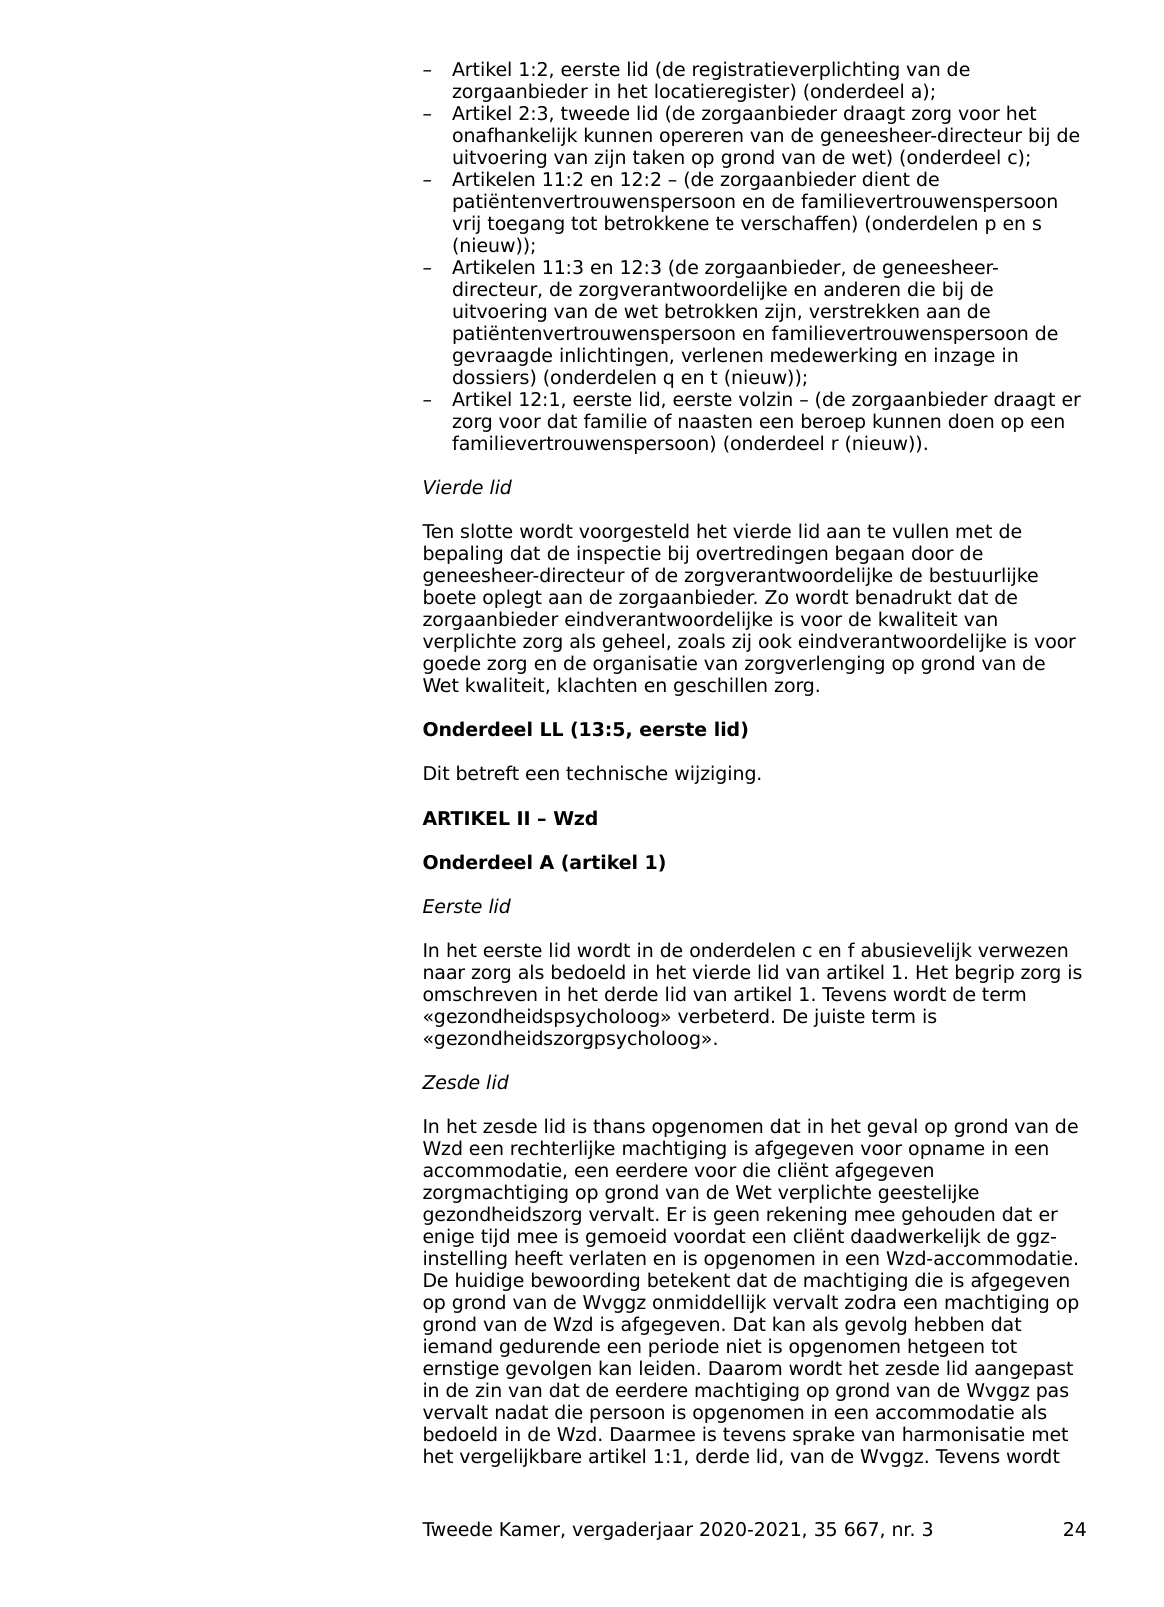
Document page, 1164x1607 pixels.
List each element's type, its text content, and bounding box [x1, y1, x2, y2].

text Dit betreft een technische wijziging. [422, 763, 1087, 785]
subtitle Eerste lid [422, 896, 1087, 918]
subtitle Onderdeel LL (13:5, eerste lid) [422, 719, 1087, 741]
text In het zesde lid is thans opgenomen dat in het geval op grond van de Wzd een rechterlijke machtiging is afgegeven voor opname in een accommodatie, een eerdere voor die cliënt afgegeven zorgmachtiging op grond van de Wet verplichte geestelijke gezondheidszorg vervalt. Er is geen rekening mee gehouden dat er enige tijd mee is gemoeid voordat een cliënt daadwerkelijk de ggz-instelling heeft verlaten en is opgenomen in een Wzd-accommodatie. De huidige bewoording betekent dat de machtiging die is afgegeven op grond van de Wvggz onmiddellijk vervalt zodra een machtiging op grond van de Wzd is afgegeven. Dat kan als gevolg hebben dat iemand gedurende een periode niet is opgenomen hetgeen tot ernstige gevolgen kan leiden. Daarom wordt het zesde lid aangepast in de zin van dat de eerdere machtiging op grond van de Wvggz pas vervalt nadat die persoon is opgenomen in een accommodatie als bedoeld in de Wzd. Daarmee is tevens sprake van harmonisatie met het vergelijkbare artikel 1:1, derde lid, van de Wvggz. Tevens wordt [422, 1116, 1087, 1468]
text – Artikel 12:1, eerste lid, eerste volzin – (de zorgaanbieder draagt er zorg voor dat familie of naasten een beroep kunnen doen op een familievertrouwenspersoon) (onderdeel r (nieuw)). [422, 389, 1087, 455]
subtitle Vierde lid [422, 477, 1087, 499]
text Ten slotte wordt voorgesteld het vierde lid aan te vullen met de bepaling dat de inspectie bij overtredingen begaan door de geneesheer-directeur of de zorgverantwoordelijke de bestuurlijke boete oplegt aan de zorgaanbieder. Zo wordt benadrukt dat de zorgaanbieder eindverantwoordelijke is voor de kwaliteit van verplichte zorg als geheel, zoals zij ook eindverantwoordelijke is voor goede zorg en de organisatie van zorgverlenging op grond van de Wet kwaliteit, klachten en geschillen zorg. [422, 521, 1087, 697]
text In het eerste lid wordt in de onderdelen c en f abusievelijk verwezen naar zorg als bedoeld in het vierde lid van artikel 1. Het begrip zorg is omschreven in het derde lid van artikel 1. Tevens wordt de term «gezondheidspsycholoog» verbeterd. De juiste term is «gezondheidszorgpsycholoog». [422, 940, 1087, 1050]
text – Artikelen 11:3 en 12:3 (de zorgaanbieder, de geneesheer-directeur, de zorgverantwoordelijke en anderen die bij de uitvoering van de wet betrokken zijn, verstrekken aan de patiëntenvertrouwenspersoon en familievertrouwenspersoon de gevraagde inlichtingen, verlenen medewerking en inzage in dossiers) (onderdelen q en t (nieuw)); [422, 257, 1087, 389]
subtitle Zesde lid [422, 1072, 1087, 1094]
text – Artikelen 11:2 en 12:2 – (de zorgaanbieder dient de patiëntenvertrouwenspersoon en de familievertrouwenspersoon vrij toegang tot betrokkene te verschaffen) (onderdelen p en s (nieuw)); [422, 169, 1087, 257]
text – Artikel 2:3, tweede lid (de zorgaanbieder draagt zorg voor het onafhankelijk kunnen opereren van de geneesheer-directeur bij de uitvoering van zijn taken op grond van de wet) (onderdeel c); [422, 103, 1087, 169]
subtitle ARTIKEL II – Wzd [422, 807, 1087, 829]
text – Artikel 1:2, eerste lid (de registratieverplichting van de zorgaanbieder in het locatieregister) (onderdeel a); [422, 59, 1087, 103]
subtitle Onderdeel A (artikel 1) [422, 852, 1087, 873]
